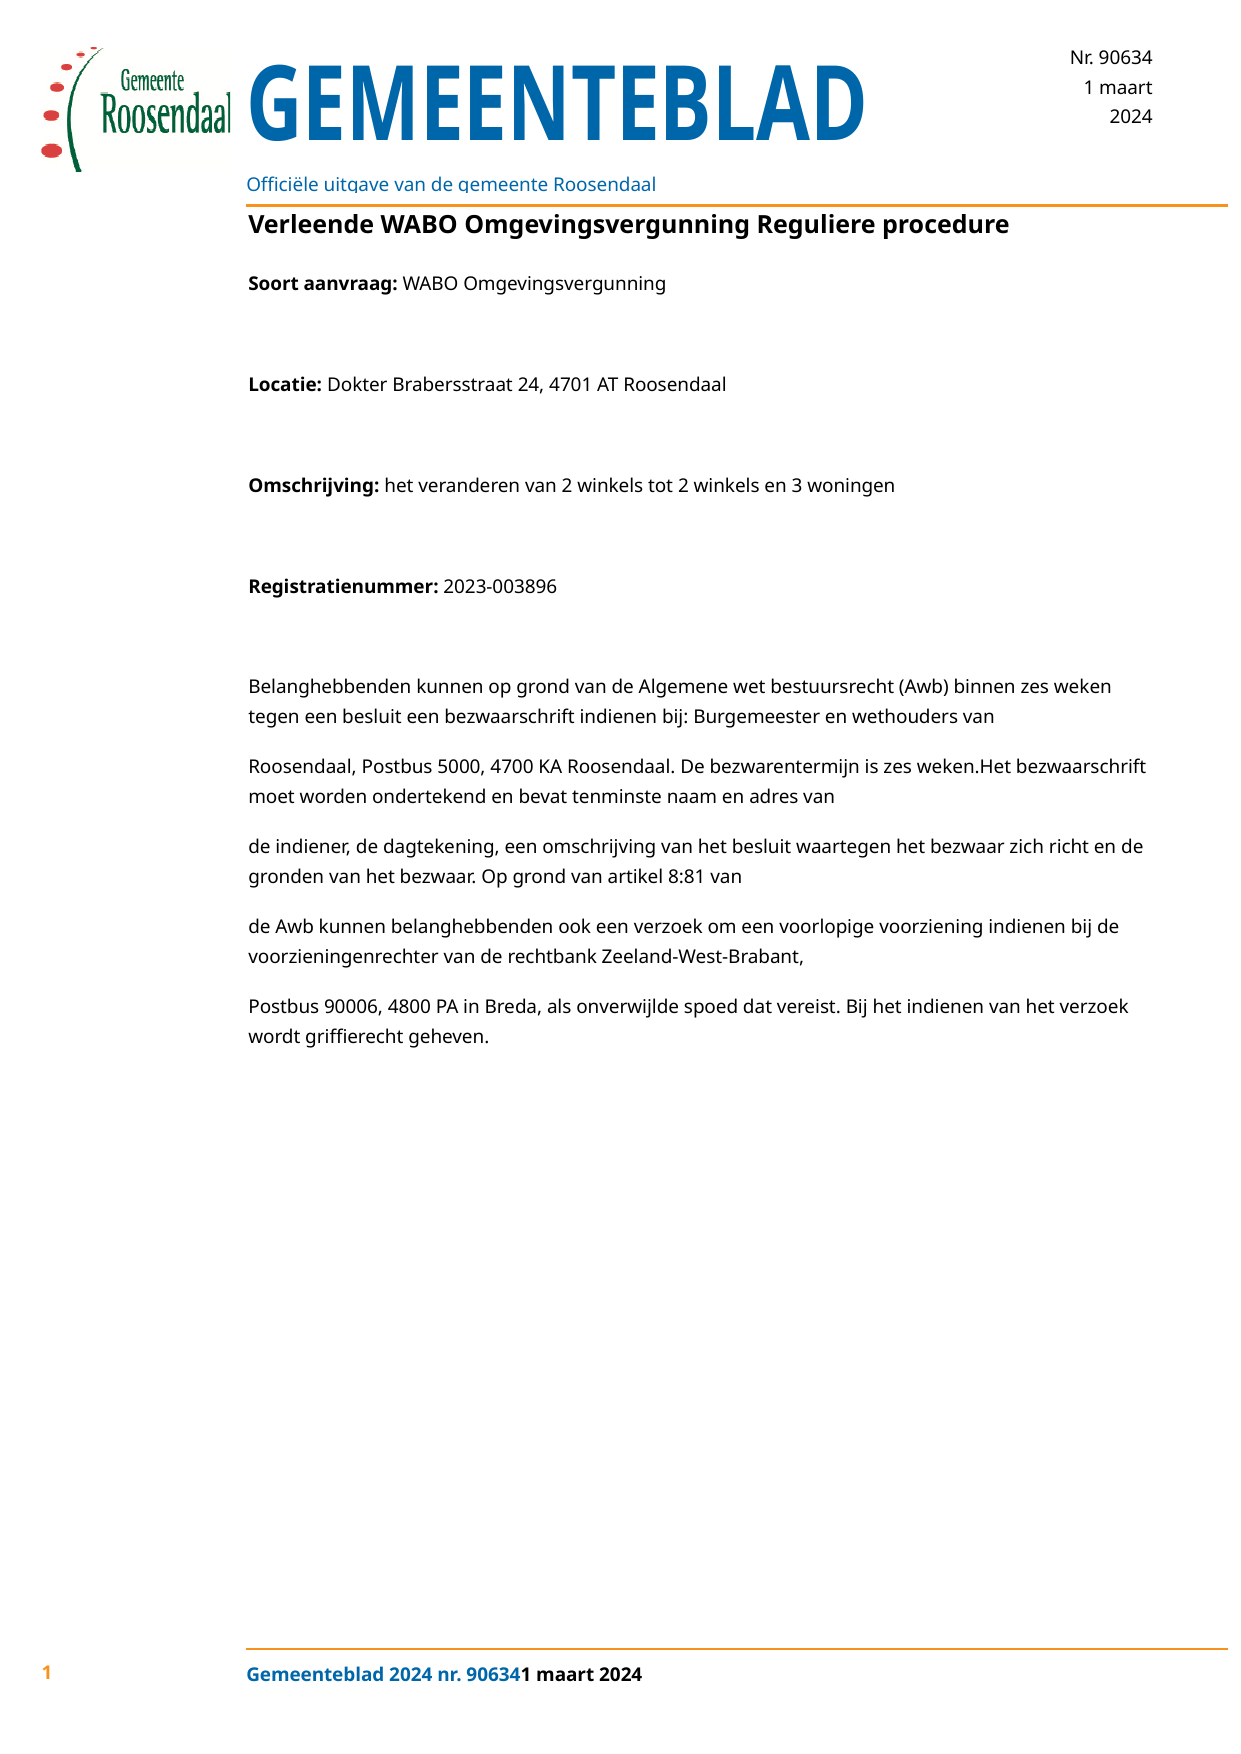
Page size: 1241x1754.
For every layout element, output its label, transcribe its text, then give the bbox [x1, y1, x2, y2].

text Locatie: Dokter Brabersstraat 24, 4701 AT Roosendaal [248, 371, 1152, 397]
text Verleende WABO Omgevingsvergunning Reguliere procedure [248, 207, 1152, 241]
text Omschrijving: het veranderen van 2 winkels tot 2 winkels en 3 woningen [248, 472, 1152, 498]
text Belanghebbenden kunnen op grond van de Algemene wet bestuursrecht (Awb) binnen zes weken tegen een besluit een bezwaarschrift indienen bij: Burgemeester en wethouders van [248, 674, 1152, 729]
text Registratienummer: 2023-003896 [248, 573, 1152, 598]
text de Awb kunnen belanghebbenden ook een verzoek om een voorlopige voorziening indienen bij de voorzieningenrechter van de rechtbank Zeeland-West-Brabant, [248, 914, 1152, 969]
text Roosendaal, Postbus 5000, 4700 KA Roosendaal. De bezwarentermijn is zes weken.Het bezwaarschrift moet worden ondertekend en bevat tenminste naam en adres van [248, 754, 1152, 809]
text Soort aanvraag: WABO Omgevingsvergunning [248, 270, 1152, 296]
text Postbus 90006, 4800 PA in Breda, als onverwijlde spoed dat vereist. Bij het indienen van het verzoek wordt griffierecht geheven. [248, 994, 1152, 1049]
text de indiener, de dagtekening, een omschrijving van het besluit waartegen het bezwaar zich richt en de gronden van het bezwaar. Op grond van artikel 8:81 van [248, 834, 1152, 889]
picture [41, 47, 231, 172]
